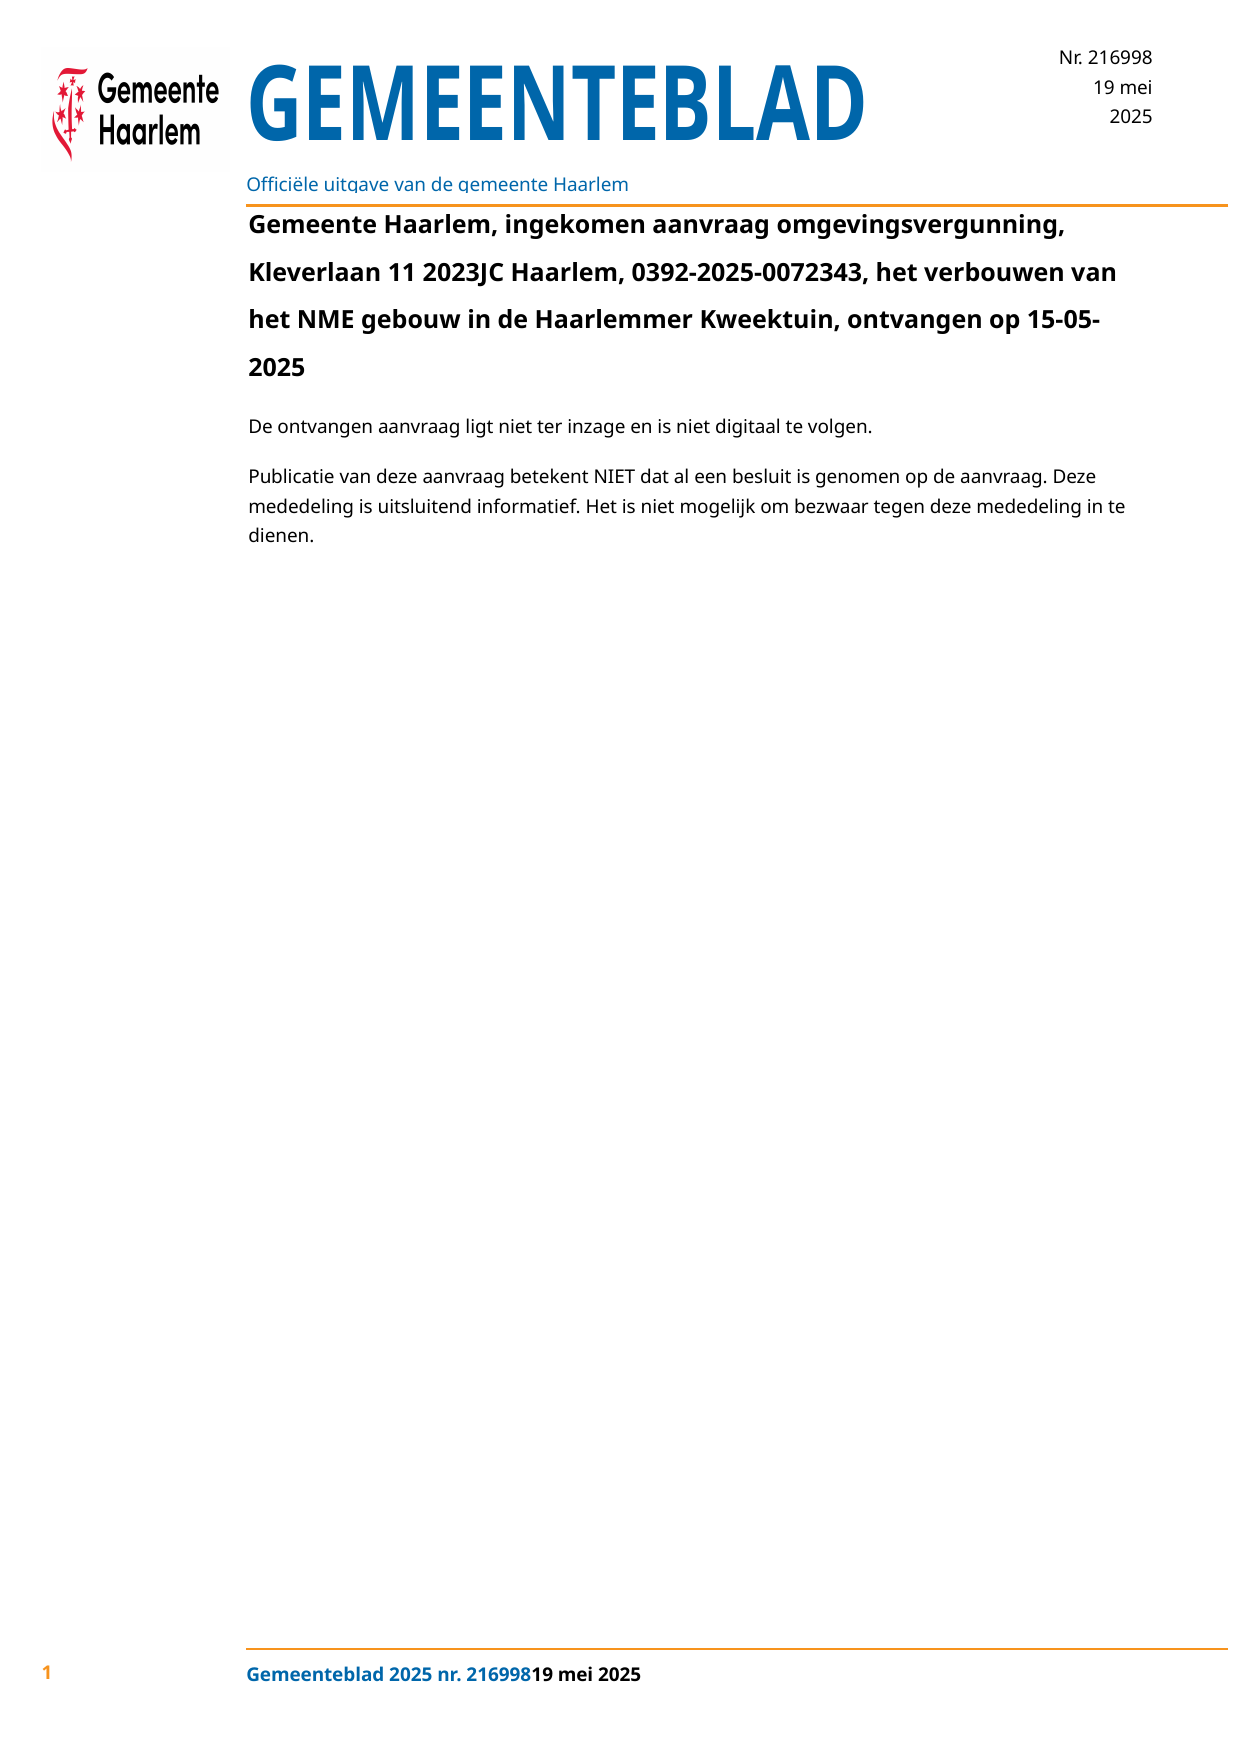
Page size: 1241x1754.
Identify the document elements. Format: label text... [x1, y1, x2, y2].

text Publicatie van deze aanvraag betekent NIET dat al een besluit is genomen op de aanvraag. Deze mededeling is uitsluitend informatief. Het is niet mogelijk om bezwaar tegen deze mededeling in te dienen. [248, 463, 1152, 548]
picture [41, 47, 231, 172]
text Gemeente Haarlem, ingekomen aanvraag omgevingsvergunning, Kleverlaan 11 2023JC Haarlem, 0392-2025-0072343, het verbouwen van het NME gebouw in de Haarlemmer Kweektuin, ontvangen op 15-05-2025 [248, 207, 1152, 384]
text De ontvangen aanvraag ligt niet ter inzage en is niet digitaal te volgen. [248, 413, 1152, 439]
